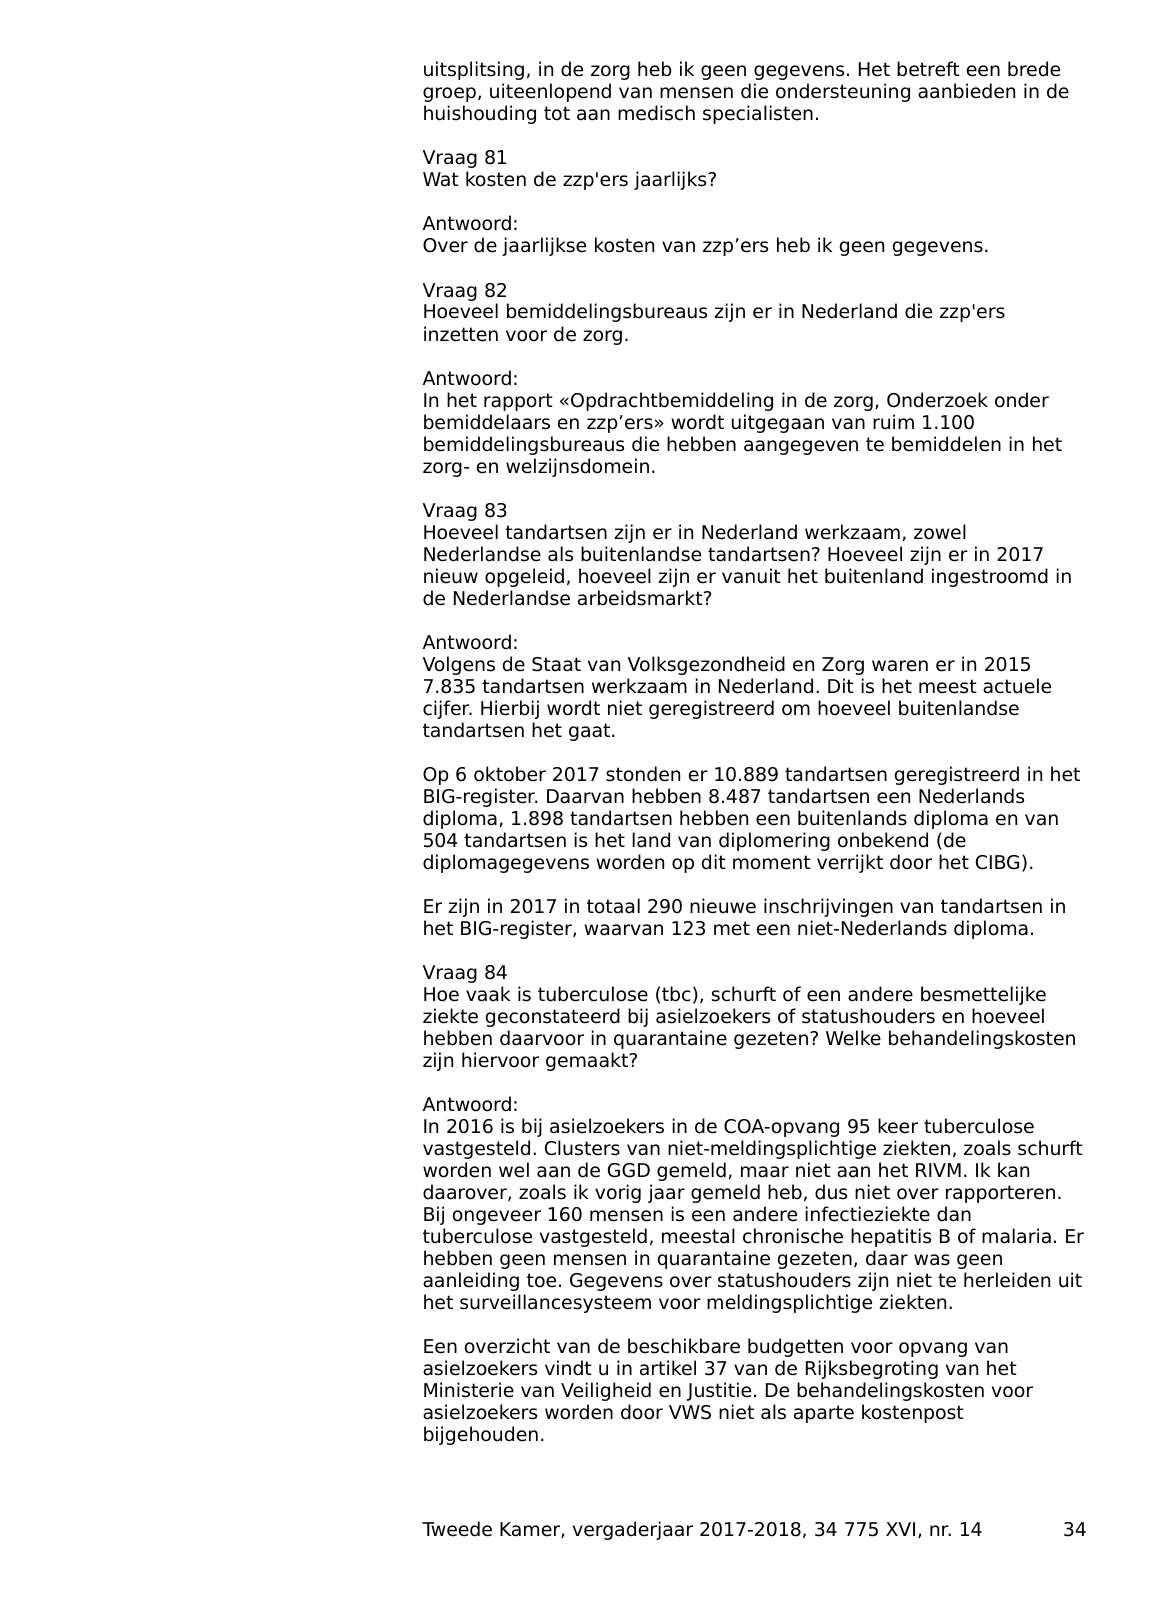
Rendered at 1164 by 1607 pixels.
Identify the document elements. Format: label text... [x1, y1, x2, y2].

text Hoeveel bemiddelingsbureaus zijn er in Nederland die zzp'ers inzetten voor de zorg. [422, 301, 1087, 345]
text Hoe vaak is tuberculose (tbc), schurft of een andere besmettelijke ziekte geconstateerd bij asielzoekers of statushouders en hoeveel hebben daarvoor in quarantaine gezeten? Welke behandelingskosten zijn hiervoor gemaakt? [422, 984, 1087, 1072]
text Er zijn in 2017 in totaal 290 nieuwe inschrijvingen van tandartsen in het BIG-register, waarvan 123 met een niet-Nederlands diploma. [422, 896, 1087, 940]
text Wat kosten de zzp'ers jaarlijks? [422, 169, 1087, 191]
text In het rapport «Opdrachtbemiddeling in de zorg, Onderzoek onder bemiddelaars en zzp’ers» wordt uitgegaan van ruim 1.100 bemiddelingsbureaus die hebben aangegeven te bemiddelen in het zorg- en welzijnsdomein. [422, 389, 1087, 477]
text Vraag 82 [422, 279, 1087, 301]
text Antwoord: [422, 1094, 1087, 1116]
text Volgens de Staat van Volksgezondheid en Zorg waren er in 2015 7.835 tandartsen werkzaam in Nederland. Dit is het meest actuele cijfer. Hierbij wordt niet geregistreerd om hoeveel buitenlandse tandartsen het gaat. [422, 654, 1087, 742]
text Antwoord: [422, 213, 1087, 235]
text Hoeveel tandartsen zijn er in Nederland werkzaam, zowel Nederlandse als buitenlandse tandartsen? Hoeveel zijn er in 2017 nieuw opgeleid, hoeveel zijn er vanuit het buitenland ingestroomd in de Nederlandse arbeidsmarkt? [422, 522, 1087, 609]
text Vraag 83 [422, 500, 1087, 522]
text Op 6 oktober 2017 stonden er 10.889 tandartsen geregistreerd in het BIG-register. Daarvan hebben 8.487 tandartsen een Nederlands diploma, 1.898 tandartsen hebben een buitenlands diploma en van 504 tandartsen is het land van diplomering onbekend (de diplomagegevens worden op dit moment verrijkt door het CIBG). [422, 764, 1087, 874]
text Vraag 84 [422, 962, 1087, 984]
text In 2016 is bij asielzoekers in de COA-opvang 95 keer tuberculose vastgesteld. Clusters van niet-meldingsplichtige ziekten, zoals schurft worden wel aan de GGD gemeld, maar niet aan het RIVM. Ik kan daarover, zoals ik vorig jaar gemeld heb, dus niet over rapporteren. Bij ongeveer 160 mensen is een andere infectieziekte dan tuberculose vastgesteld, meestal chronische hepatitis B of malaria. Er hebben geen mensen in quarantaine gezeten, daar was geen aanleiding toe. Gegevens over statushouders zijn niet te herleiden uit het surveillancesysteem voor meldingsplichtige ziekten. [422, 1116, 1087, 1314]
text Vraag 81 [422, 147, 1087, 169]
text uitsplitsing, in de zorg heb ik geen gegevens. Het betreft een brede groep, uiteenlopend van mensen die ondersteuning aanbieden in de huishouding tot aan medisch specialisten. [422, 59, 1087, 125]
text Over de jaarlijkse kosten van zzp’ers heb ik geen gegevens. [422, 235, 1087, 257]
text Een overzicht van de beschikbare budgetten voor opvang van asielzoekers vindt u in artikel 37 van de Rijksbegroting van het Ministerie van Veiligheid en Justitie. De behandelingskosten voor asielzoekers worden door VWS niet als aparte kostenpost bijgehouden. [422, 1336, 1087, 1446]
text Antwoord: [422, 632, 1087, 654]
text Antwoord: [422, 368, 1087, 389]
